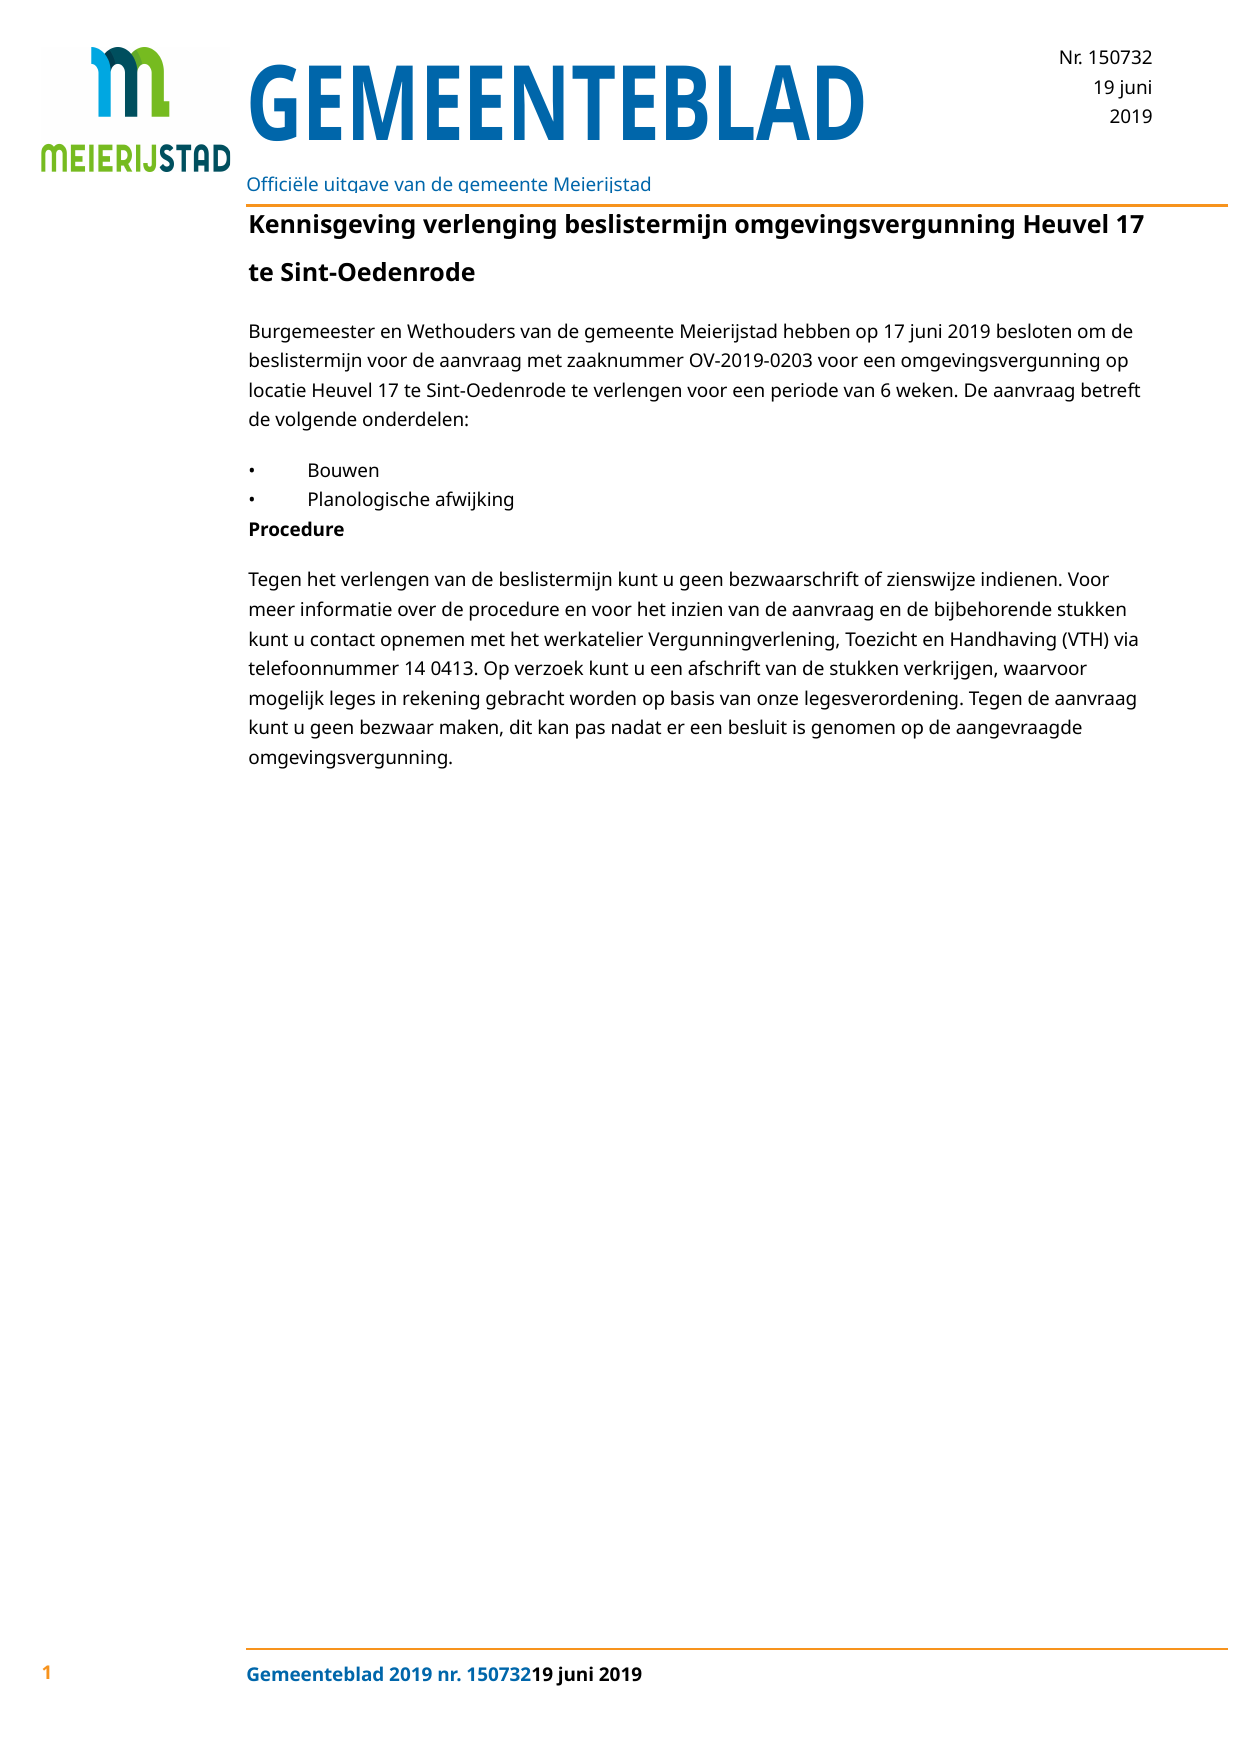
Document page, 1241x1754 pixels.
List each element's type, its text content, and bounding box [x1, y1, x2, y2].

text Tegen het verlengen van de beslistermijn kunt u geen bezwaarschrift of zienswijze indienen. Voor meer informatie over de procedure en voor het inzien van de aanvraag en de bijbehorende stukken kunt u contact opnemen met het werkatelier Vergunningverlening, Toezicht en Handhaving (VTH) via telefoonnummer 14 0413. Op verzoek kunt u een afschrift van de stukken verkrijgen, waarvoor mogelijk leges in rekening gebracht worden op basis van onze legesverordening. Tegen de aanvraag kunt u geen bezwaar maken, dit kan pas nadat er een besluit is genomen op de aangevraagde omgevingsvergunning. [248, 567, 1152, 770]
list Planologische afwijking [248, 487, 1152, 512]
list Bouwen [248, 457, 1152, 483]
picture [41, 47, 231, 172]
text Burgemeester en Wethouders van de gemeente Meierijstad hebben op 17 juni 2019 besloten om de beslistermijn voor de aanvraag met zaaknummer OV-2019-0203 voor een omgevingsvergunning op locatie Heuvel 17 te Sint-Oedenrode te verlengen voor een periode van 6 weken. De aanvraag betreft de volgende onderdelen: [248, 318, 1152, 432]
text Procedure [248, 516, 1152, 542]
text Kennisgeving verlenging beslistermijn omgevingsvergunning Heuvel 17 te Sint-Oedenrode [248, 207, 1152, 288]
